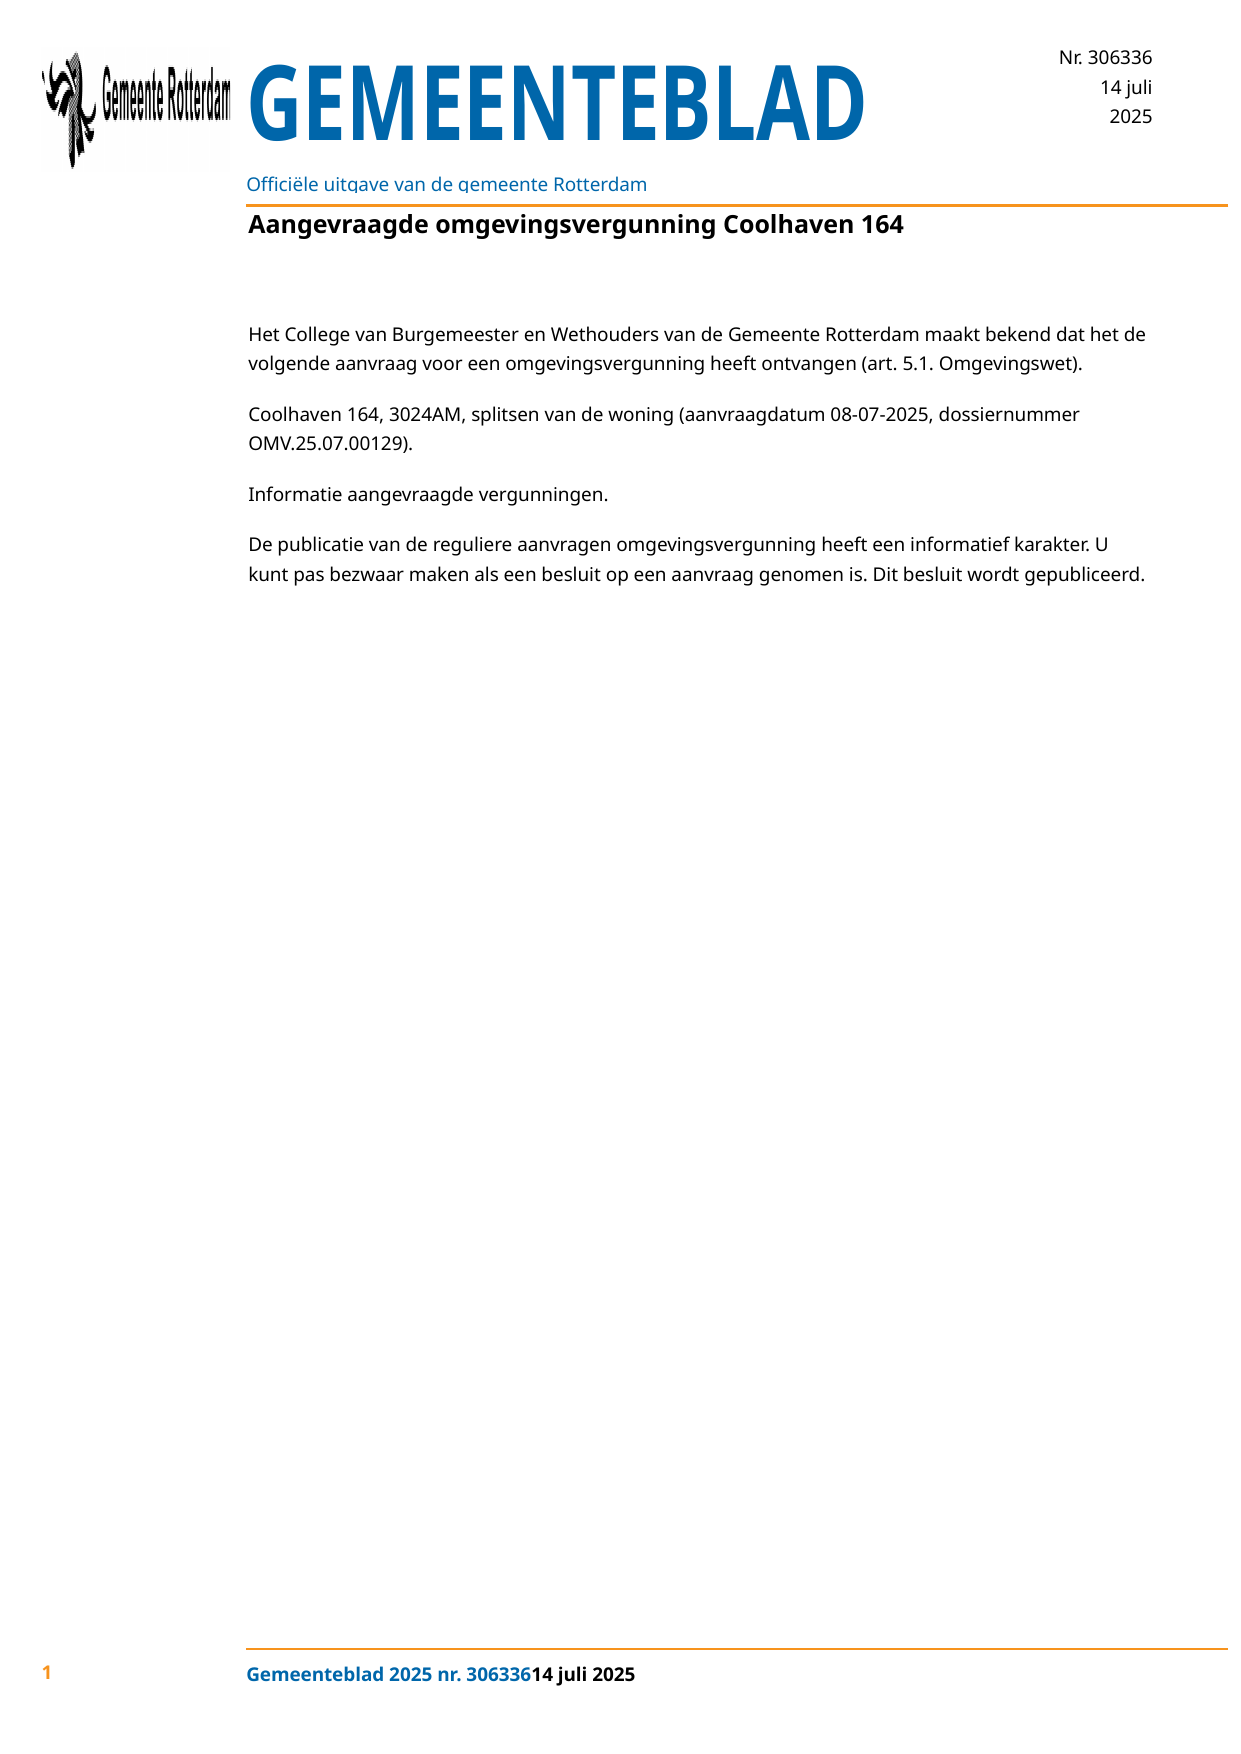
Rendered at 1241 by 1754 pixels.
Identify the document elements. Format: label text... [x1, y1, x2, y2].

text Aangevraagde omgevingsvergunning Coolhaven 164 [248, 207, 1152, 241]
text Informatie aangevraagde vergunningen. [248, 481, 1152, 506]
text Het College van Burgemeester en Wethouders van de Gemeente Rotterdam maakt bekend dat het de volgende aanvraag voor een omgevingsvergunning heeft ontvangen (art. 5.1. Omgevingswet). [248, 321, 1152, 376]
text Coolhaven 164, 3024AM, splitsen van de woning (aanvraagdatum 08-07-2025, dossiernummer OMV.25.07.00129). [248, 401, 1152, 456]
text De publicatie van de reguliere aanvragen omgevingsvergunning heeft een informatief karakter. U kunt pas bezwaar maken als een besluit op een aanvraag genomen is. Dit besluit wordt gepubliceerd. [248, 531, 1152, 586]
picture [41, 47, 231, 172]
